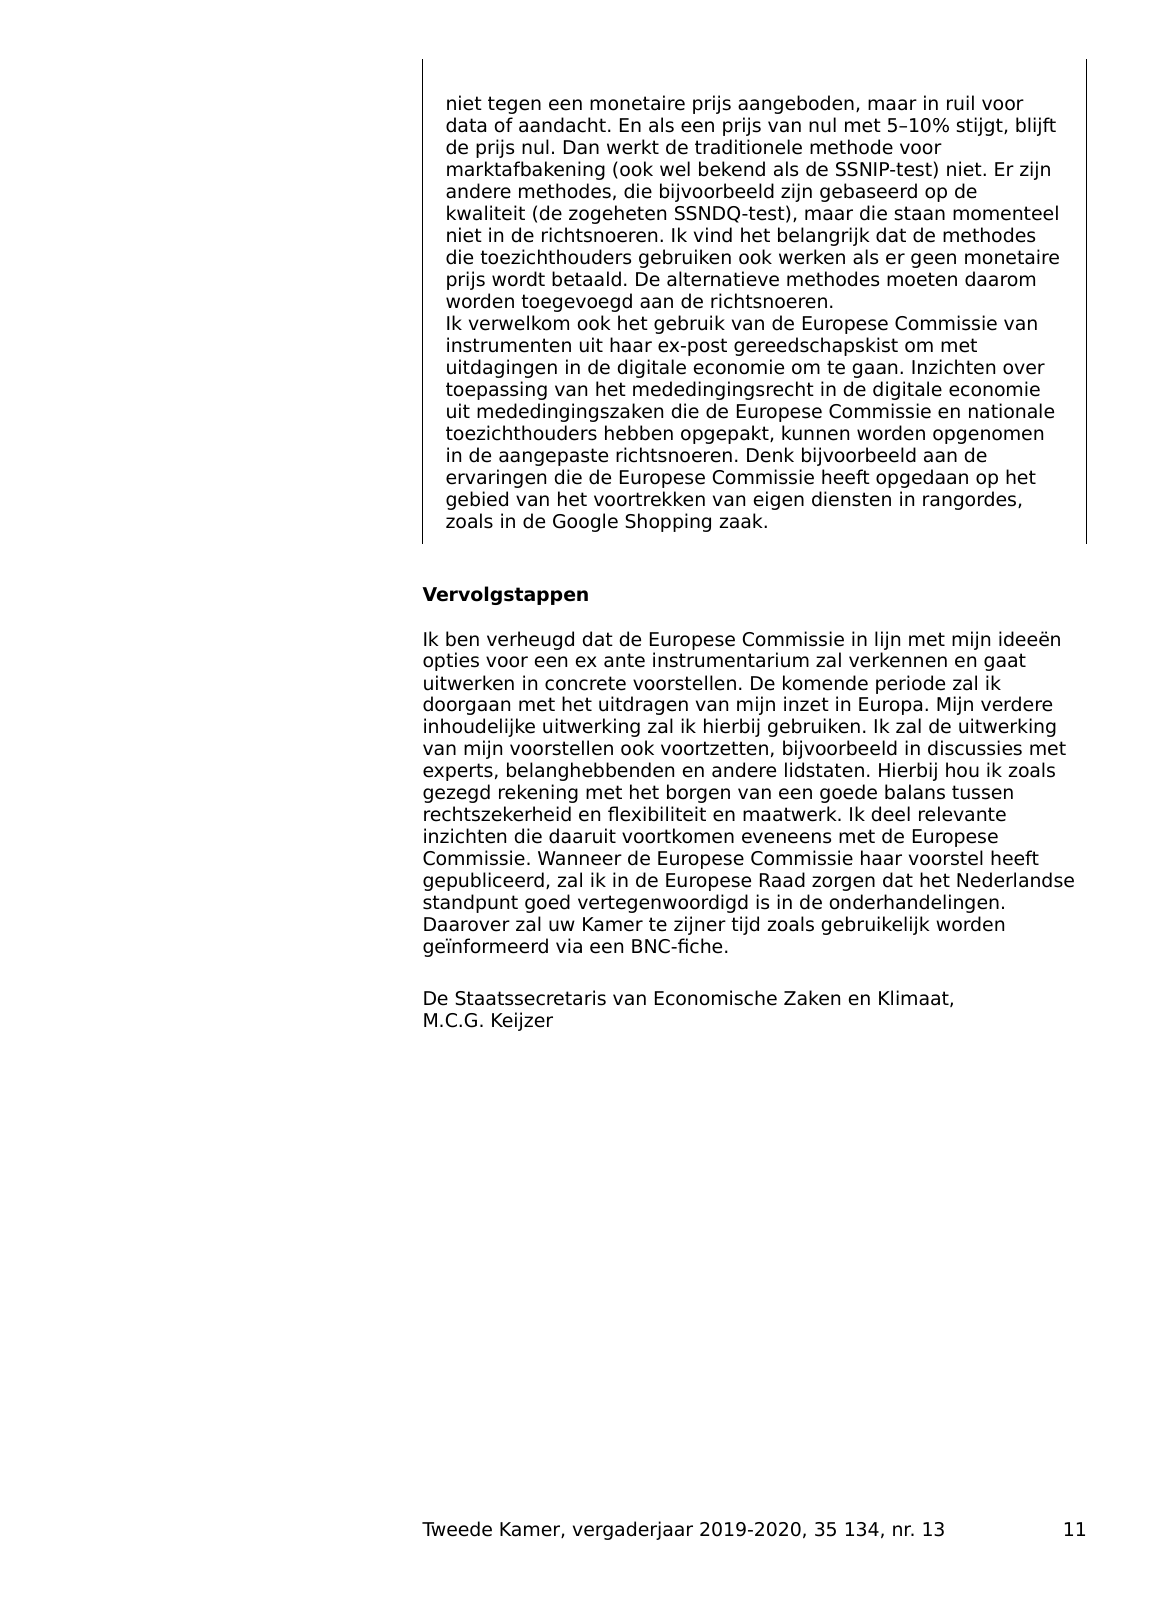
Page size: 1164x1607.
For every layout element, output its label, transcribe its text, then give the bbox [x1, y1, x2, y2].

text Ik ben verheugd dat de Europese Commissie in lijn met mijn ideeën opties voor een ex ante instrumentarium zal verkennen en gaat uitwerken in concrete voorstellen. De komende periode zal ik doorgaan met het uitdragen van mijn inzet in Europa. Mijn verdere inhoudelijke uitwerking zal ik hierbij gebruiken. Ik zal de uitwerking van mijn voorstellen ook voortzetten, bijvoorbeeld in discussies met experts, belanghebbenden en andere lidstaten. Hierbij hou ik zoals gezegd rekening met het borgen van een goede balans tussen rechtszekerheid en flexibiliteit en maatwerk. Ik deel relevante inzichten die daaruit voortkomen eveneens met de Europese Commissie. Wanneer de Europese Commissie haar voorstel heeft gepubliceerd, zal ik in de Europese Raad zorgen dat het Nederlandse standpunt goed vertegenwoordigd is in de onderhandelingen. Daarover zal uw Kamer te zijner tijd zoals gebruikelijk worden geïnformeerd via een BNC-fiche. [422, 628, 1087, 958]
subtitle Vervolgstappen [422, 584, 1087, 606]
table_header niet tegen een monetaire prijs aangeboden, maar in ruil voor data of aandacht. En als een prijs van nul met 5–10% stijgt, blijft de prijs nul. Dan werkt de traditionele methode voor marktafbakening (ook wel bekend als de SSNIP-test) niet. Er zijn andere methodes, die bijvoorbeeld zijn gebaseerd op de kwaliteit (de zogeheten SSNDQ-test), maar die staan momenteel niet in de richtsnoeren. Ik vind het belangrijk dat de methodes die toezichthouders gebruiken ook werken als er geen monetaire prijs wordt betaald. De alternatieve methodes moeten daarom worden toegevoegd aan de richtsnoeren. Ik verwelkom ook het gebruik van de Europese Commissie van instrumenten uit haar ex-post gereedschapskist om met uitdagingen in de digitale economie om te gaan. Inzichten over toepassing van het mededingingsrecht in de digitale economie uit mededingingszaken die de Europese Commissie en nationale toezichthouders hebben opgepakt, kunnen worden opgenomen in de aangepaste richtsnoeren. Denk bijvoorbeeld aan de ervaringen die de Europese Commissie heeft opgedaan op het gebied van het voortrekken van eigen diensten in rangordes, zoals in de Google Shopping zaak. [423, 59, 1086, 544]
text De Staatssecretaris van Economische Zaken en Klimaat, M.C.G. Keijzer [422, 988, 1087, 1032]
